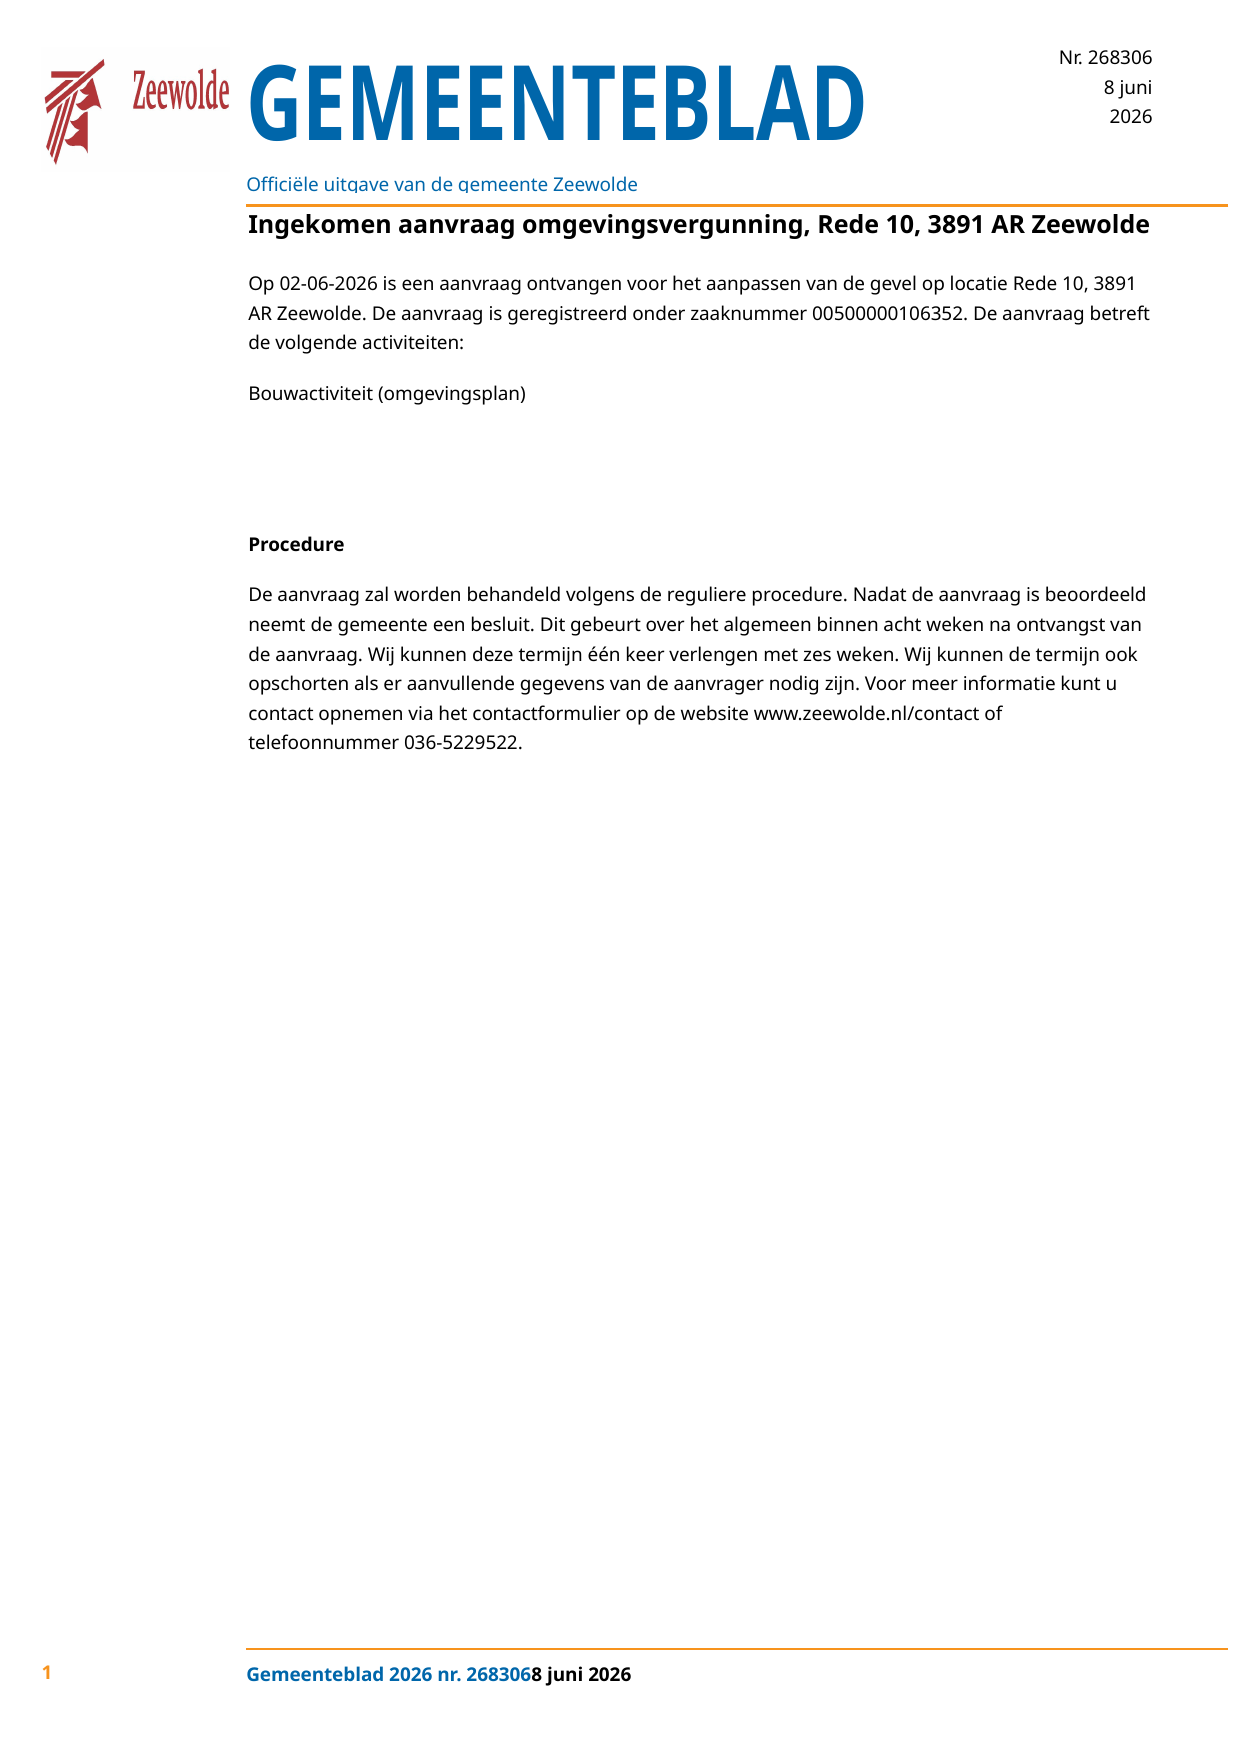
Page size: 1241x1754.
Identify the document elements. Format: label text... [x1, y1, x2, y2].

text Bouwactiviteit (omgevingsplan) [248, 380, 1152, 406]
text Op 02-06-2026 is een aanvraag ontvangen voor het aanpassen van de gevel op locatie Rede 10, 3891 AR Zeewolde. De aanvraag is geregistreerd onder zaaknummer 00500000106352. De aanvraag betreft de volgende activiteiten: [248, 270, 1152, 355]
picture [41, 47, 231, 172]
text De aanvraag zal worden behandeld volgens de reguliere procedure. Nadat de aanvraag is beoordeeld neemt de gemeente een besluit. Dit gebeurt over het algemeen binnen acht weken na ontvangst van de aanvraag. Wij kunnen deze termijn één keer verlengen met zes weken. Wij kunnen de termijn ook opschorten als er aanvullende gegevens van de aanvrager nodig zijn. Voor meer informatie kunt u contact opnemen via het contactformulier op de website www.zeewolde.nl/contact of telefoonnummer 036-5229522. [248, 582, 1152, 755]
text Procedure [248, 531, 1152, 557]
text Ingekomen aanvraag omgevingsvergunning, Rede 10, 3891 AR Zeewolde [248, 207, 1152, 241]
